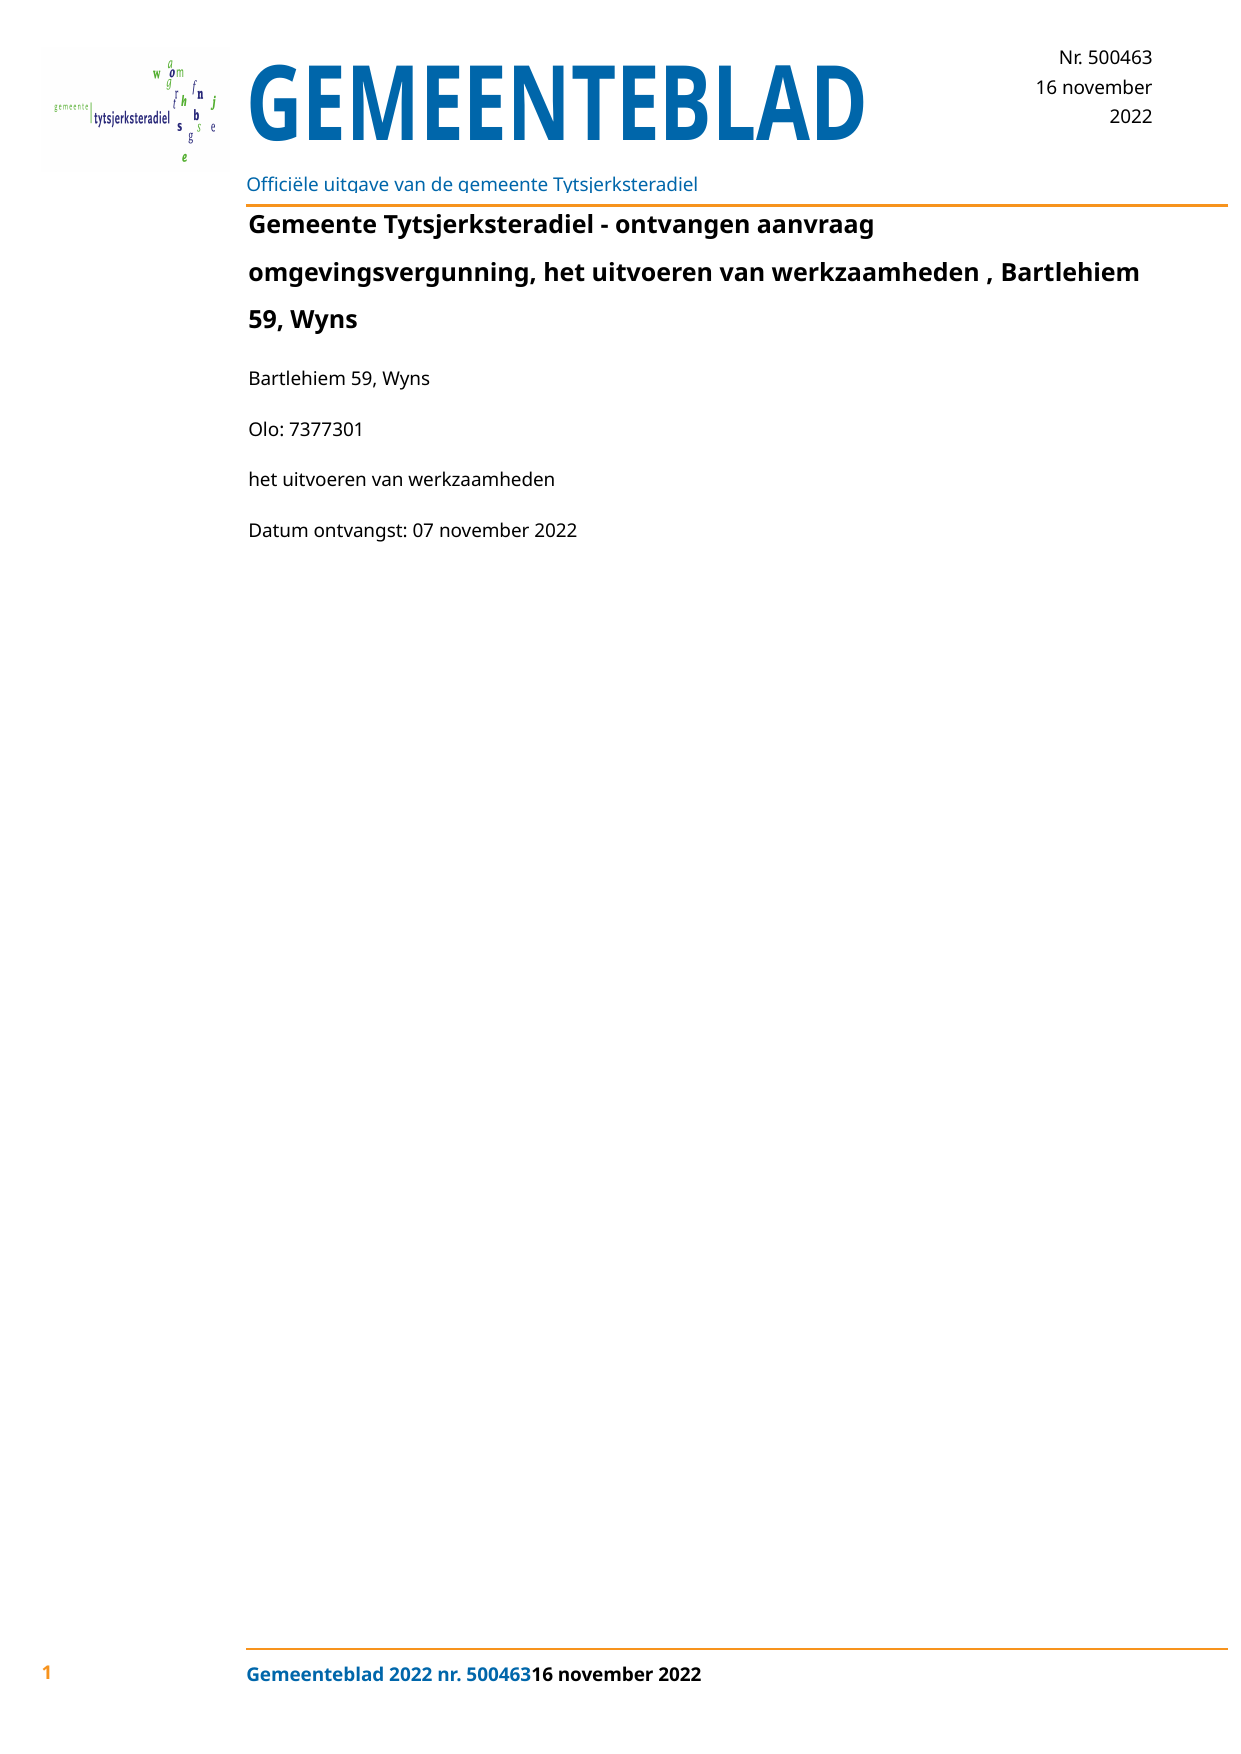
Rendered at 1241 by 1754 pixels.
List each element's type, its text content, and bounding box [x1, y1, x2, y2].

text Datum ontvangst: 07 november 2022 [248, 517, 1152, 542]
picture [41, 47, 231, 172]
text het uitvoeren van werkzaamheden [248, 466, 1152, 492]
text Gemeente Tytsjerksteradiel - ontvangen aanvraag omgevingsvergunning, het uitvoeren van werkzaamheden , Bartlehiem 59, Wyns [248, 207, 1152, 336]
text Bartlehiem 59, Wyns [248, 366, 1152, 391]
text Olo: 7377301 [248, 416, 1152, 442]
